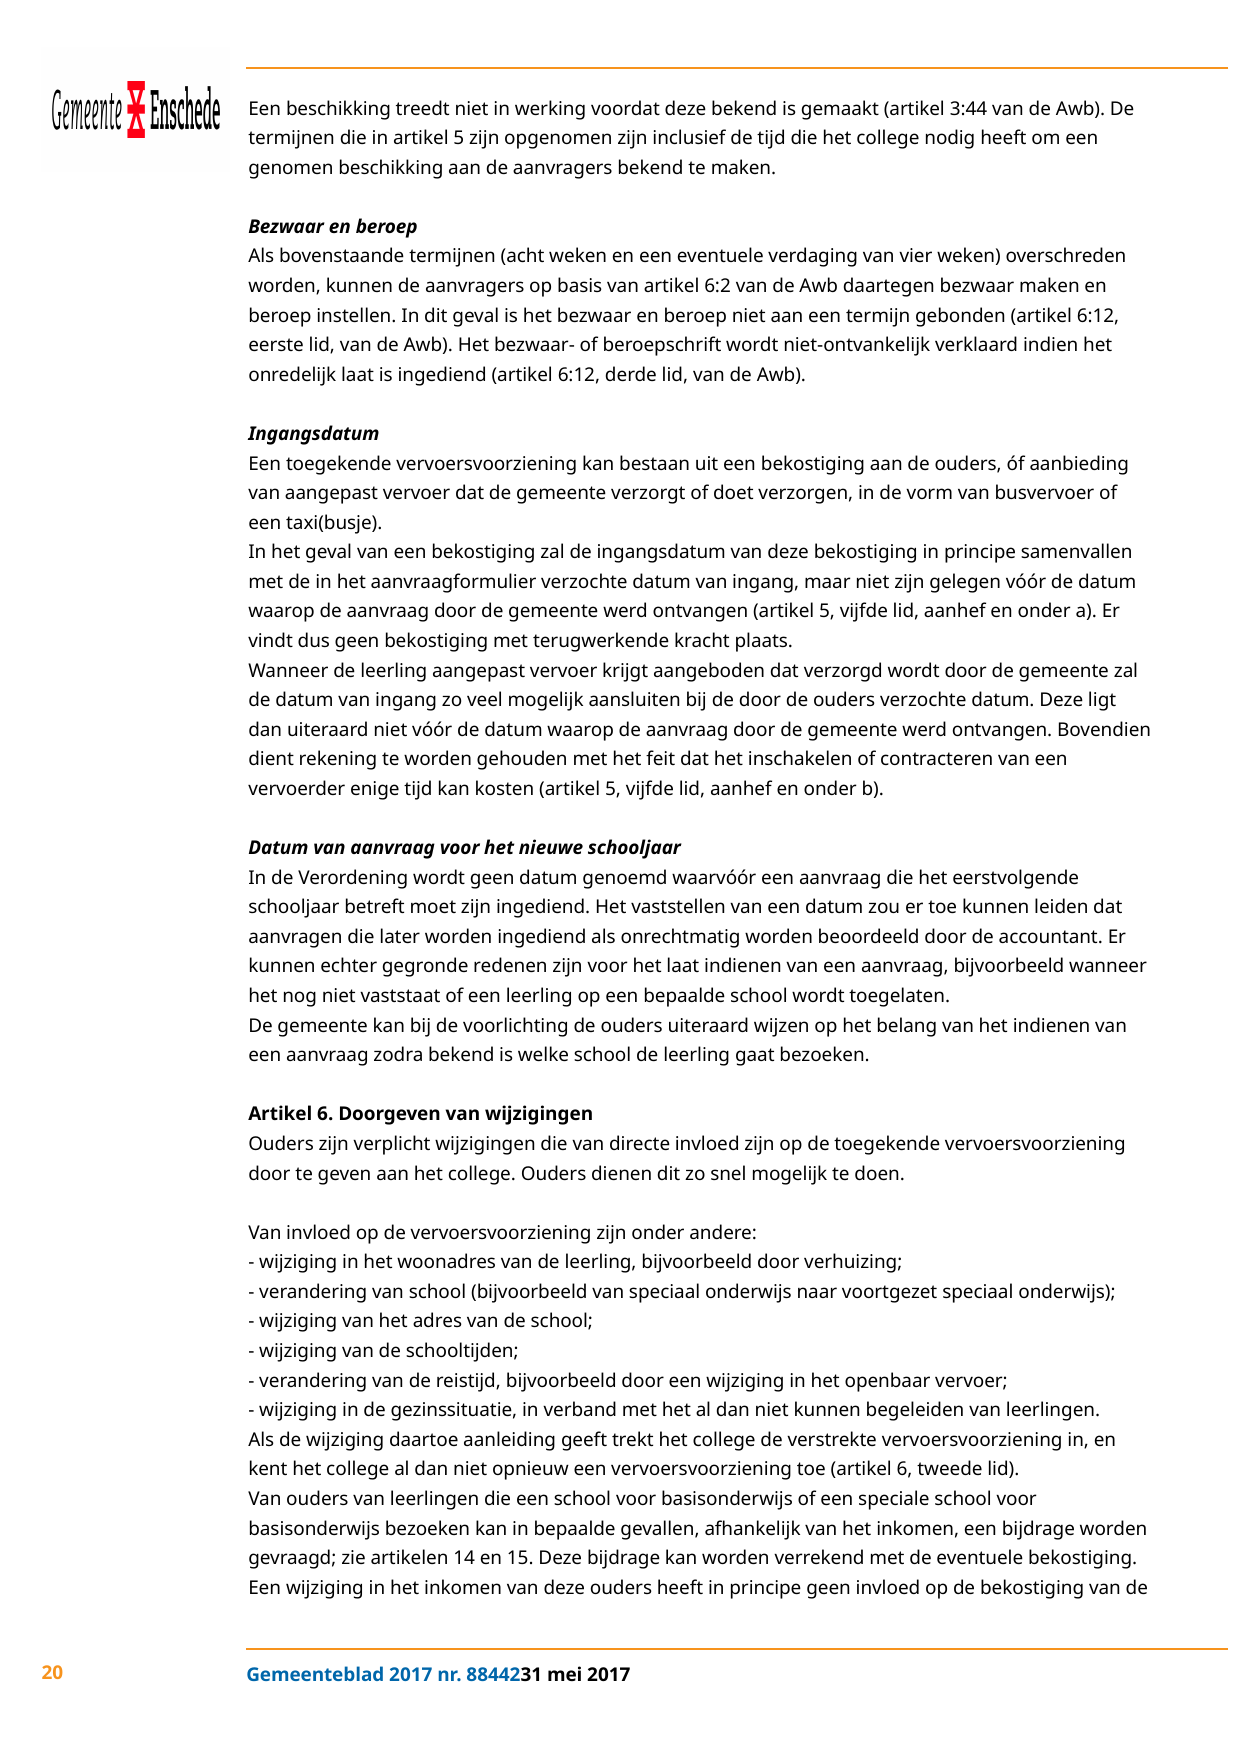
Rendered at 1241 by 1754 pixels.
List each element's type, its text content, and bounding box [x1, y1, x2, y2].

text Van invloed op de vervoersvoorziening zijn onder andere: [248, 1219, 1152, 1245]
picture [41, 47, 231, 172]
text - wijziging van het adres van de school; [248, 1308, 1152, 1333]
text Wanneer de leerling aangepast vervoer krijgt aangeboden dat verzorgd wordt door de gemeente zal de datum van ingang zo veel mogelijk aansluiten bij de door de ouders verzochte datum. Deze ligt dan uiteraard niet vóór de datum waarop de aanvraag door de gemeente werd ontvangen. Bovendien dient rekening te worden gehouden met het feit dat het inschakelen of contracteren van een vervoerder enige tijd kan kosten (artikel 5, vijfde lid, aanhef en onder b). [248, 657, 1152, 801]
text Van ouders van leerlingen die een school voor basisonderwijs of een speciale school voor basisonderwijs bezoeken kan in bepaalde gevallen, afhankelijk van het inkomen, een bijdrage worden gevraagd; zie artikelen 14 en 15. Deze bijdrage kan worden verrekend met de eventuele bekostiging. Een wijziging in het inkomen van deze ouders heeft in principe geen invloed op de bekostiging van de [248, 1485, 1152, 1600]
text Als de wijziging daartoe aanleiding geeft trekt het college de verstrekte vervoersvoorziening in, en kent het college al dan niet opnieuw een vervoersvoorziening toe (artikel 6, tweede lid). [248, 1426, 1152, 1481]
text - verandering van school (bijvoorbeeld van speciaal onderwijs naar voortgezet speciaal onderwijs); [248, 1278, 1152, 1304]
text De gemeente kan bij de voorlichting de ouders uiteraard wijzen op het belang van het indienen van een aanvraag zodra bekend is welke school de leerling gaat bezoeken. [248, 1012, 1152, 1067]
text Een beschikking treedt niet in werking voordat deze bekend is gemaakt (artikel 3:44 van de Awb). De termijnen die in artikel 5 zijn opgenomen zijn inclusief de tijd die het college nodig heeft om een genomen beschikking aan de aanvragers bekend te maken. [248, 95, 1152, 180]
text Een toegekende vervoersvoorziening kan bestaan uit een bekostiging aan de ouders, óf aanbieding van aangepast vervoer dat de gemeente verzorgt of doet verzorgen, in de vorm van busvervoer of een taxi(busje). [248, 450, 1152, 535]
text Ouders zijn verplicht wijzigingen die van directe invloed zijn op de toegekende vervoersvoorziening door te geven aan het college. Ouders dienen dit zo snel mogelijk te doen. [248, 1130, 1152, 1186]
text In de Verordening wordt geen datum genoemd waarvóór een aanvraag die het eerstvolgende schooljaar betreft moet zijn ingediend. Het vaststellen van een datum zou er toe kunnen leiden dat aanvragen die later worden ingediend als onrechtmatig worden beoordeeld door de accountant. Er kunnen echter gegronde redenen zijn voor het laat indienen van een aanvraag, bijvoorbeeld wanneer het nog niet vaststaat of een leerling op een bepaalde school wordt toegelaten. [248, 864, 1152, 1008]
text In het geval van een bekostiging zal de ingangsdatum van deze bekostiging in principe samenvallen met de in het aanvraagformulier verzochte datum van ingang, maar niet zijn gelegen vóór de datum waarop de aanvraag door de gemeente werd ontvangen (artikel 5, vijfde lid, aanhef en onder a). Er vindt dus geen bekostiging met terugwerkende kracht plaats. [248, 538, 1152, 653]
text - wijziging in de gezinssituatie, in verband met het al dan niet kunnen begeleiden van leerlingen. [248, 1396, 1152, 1422]
text - wijziging van de schooltijden; [248, 1337, 1152, 1363]
text - verandering van de reistijd, bijvoorbeeld door een wijziging in het openbaar vervoer; [248, 1367, 1152, 1393]
text Artikel 6. Doorgeven van wijzigingen [248, 1101, 1152, 1126]
text Datum van aanvraag voor het nieuwe schooljaar [248, 834, 1152, 860]
text Als bovenstaande termijnen (acht weken en een eventuele verdaging van vier weken) overschreden worden, kunnen de aanvragers op basis van artikel 6:2 van de Awb daartegen bezwaar maken en beroep instellen. In dit geval is het bezwaar en beroep niet aan een termijn gebonden (artikel 6:12, eerste lid, van de Awb). Het bezwaar- of beroepschrift wordt niet-ontvankelijk verklaard indien het onredelijk laat is ingediend (artikel 6:12, derde lid, van de Awb). [248, 243, 1152, 387]
text Ingangsdatum [248, 420, 1152, 446]
text Bezwaar en beroep [248, 213, 1152, 239]
text - wijziging in het woonadres van de leerling, bijvoorbeeld door verhuizing; [248, 1248, 1152, 1274]
